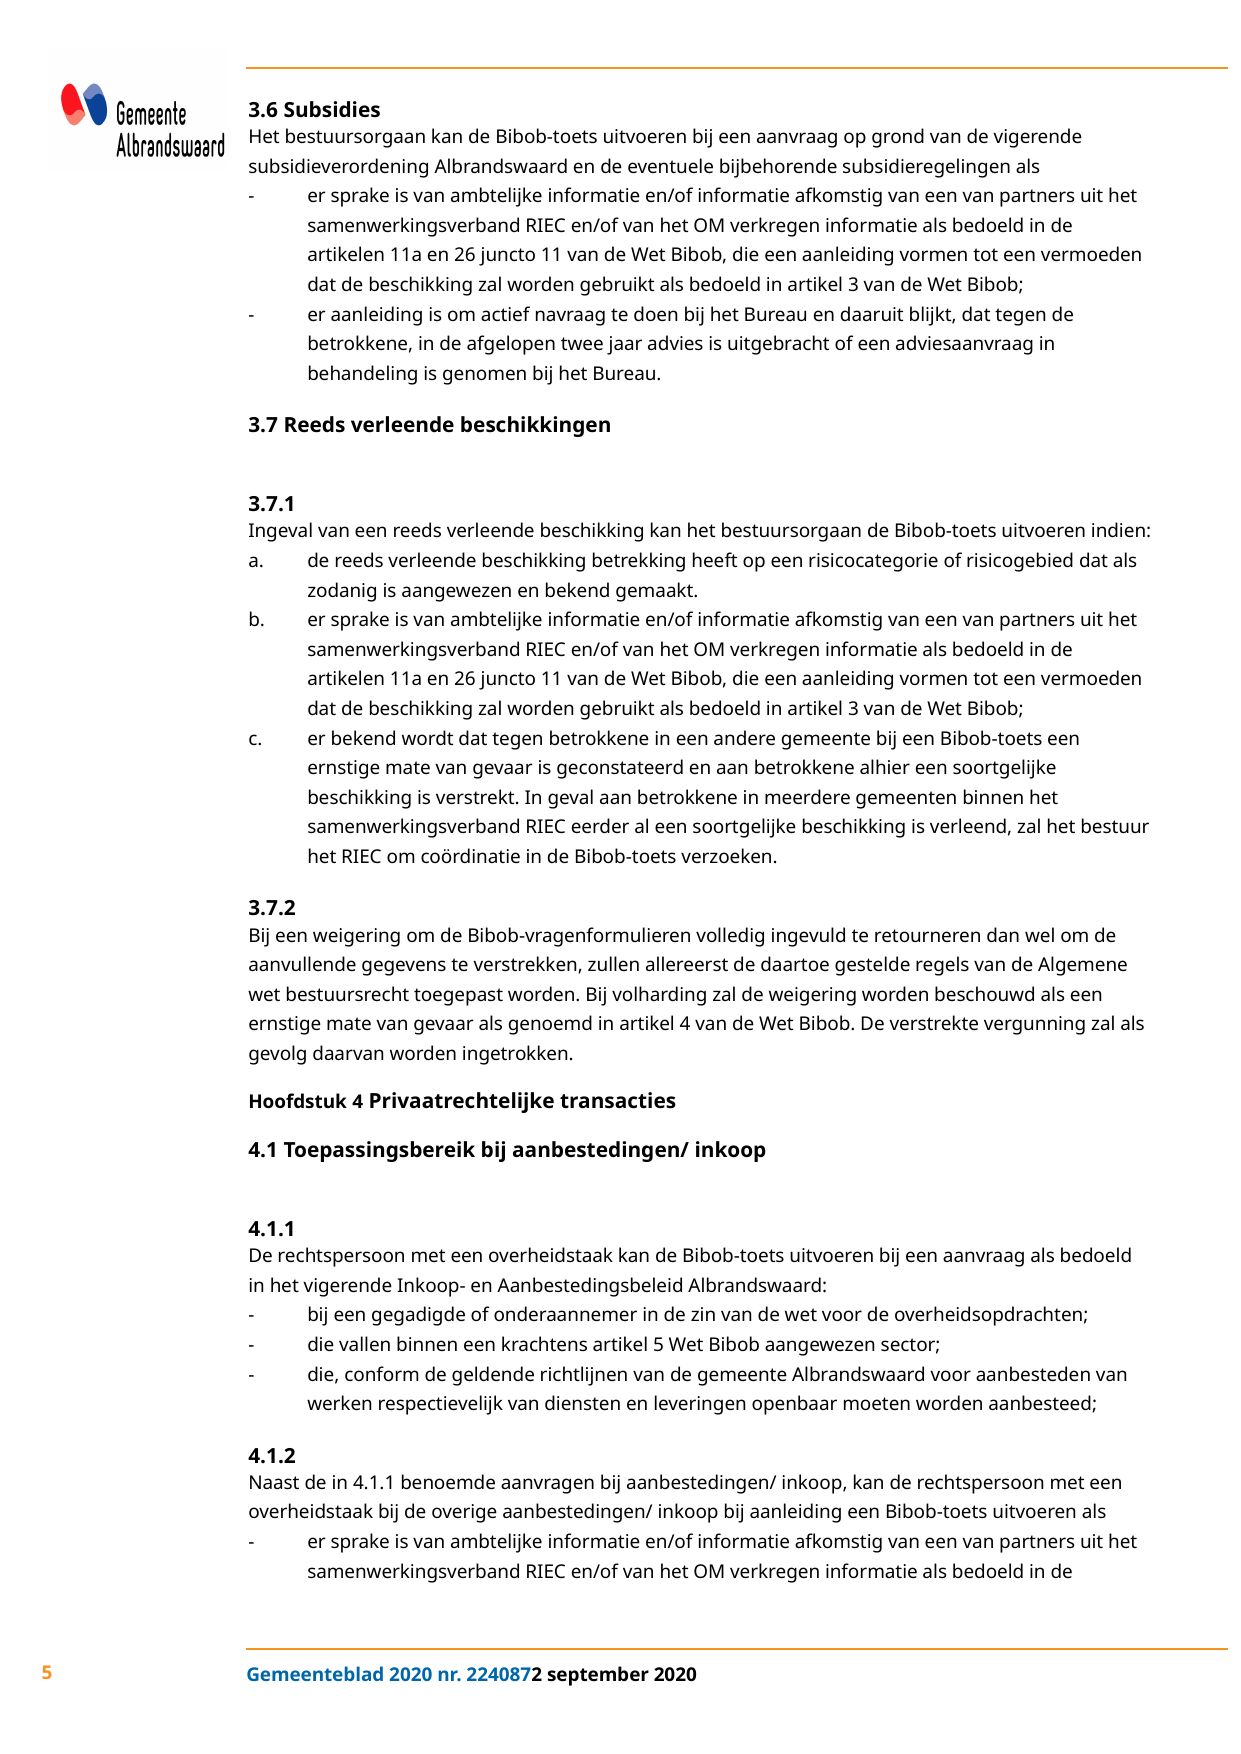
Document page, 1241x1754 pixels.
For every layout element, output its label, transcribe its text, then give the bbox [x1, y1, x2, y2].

text Bij een weigering om de Bibob-vragenformulieren volledig ingevuld te retourneren dan wel om de aanvullende gegevens te verstrekken, zullen allereerst de daartoe gestelde regels van de Algemene wet bestuursrecht toegepast worden. Bij volharding zal de weigering worden beschouwd als een ernstige mate van gevaar als genoemd in artikel 4 van de Wet Bibob. De verstrekte vergunning zal als gevolg daarvan worden ingetrokken. [248, 922, 1152, 1066]
text 4.1.1 [248, 1214, 1152, 1242]
list er sprake is van ambtelijke informatie en/of informatie afkomstig van een van partners uit het samenwerkingsverband RIEC en/of van het OM verkregen informatie als bedoeld in de artikelen 11a en 26 juncto 11 van de Wet Bibob, die een aanleiding vormen tot een vermoeden dat de beschikking zal worden gebruikt als bedoeld in artikel 3 van de Wet Bibob; [248, 606, 1152, 721]
text 3.7 Reeds verleende beschikkingen [248, 410, 1152, 439]
text 3.7.1 [248, 489, 1152, 518]
text 3.7.2 [248, 893, 1152, 922]
list die vallen binnen een krachtens artikel 5 Wet Bibob aangewezen sector; [248, 1331, 1152, 1357]
text 4.1.2 [248, 1441, 1152, 1469]
text 4.1 Toepassingsbereik bij aanbestedingen/ inkoop [248, 1135, 1152, 1163]
list die, conform de geldende richtlijnen van de gemeente Albrandswaard voor aanbesteden van werken respectievelijk van diensten en leveringen openbaar moeten worden aanbesteed; [248, 1361, 1152, 1416]
list er sprake is van ambtelijke informatie en/of informatie afkomstig van een van partners uit het samenwerkingsverband RIEC en/of van het OM verkregen informatie als bedoeld in de [248, 1528, 1152, 1584]
list bij een gegadigde of onderaannemer in de zin van de wet voor de overheidsopdrachten; [248, 1302, 1152, 1327]
list er aanleiding is om actief navraag te doen bij het Bureau en daaruit blijkt, dat tegen de betrokkene, in de afgelopen twee jaar advies is uitgebracht of een adviesaanvraag in behandeling is genomen bij het Bureau. [248, 301, 1152, 386]
picture [41, 47, 231, 172]
text Het bestuursorgaan kan de Bibob-toets uitvoeren bij een aanvraag op grond van de vigerende subsidieverordening Albrandswaard en de eventuele bijbehorende subsidieregelingen als [248, 123, 1152, 178]
text 3.6 Subsidies [248, 95, 1152, 123]
list de reeds verleende beschikking betrekking heeft op een risicocategorie of risicogebied dat als zodanig is aangewezen en bekend gemaakt. [248, 547, 1152, 602]
text Ingeval van een reeds verleende beschikking kan het bestuursorgaan de Bibob-toets uitvoeren indien: [248, 518, 1152, 543]
text Hoofdstuk 4 Privaatrechtelijke transacties [248, 1086, 1152, 1114]
text Naast de in 4.1.1 benoemde aanvragen bij aanbestedingen/ inkoop, kan de rechtspersoon met een overheidstaak bij de overige aanbestedingen/ inkoop bij aanleiding een Bibob-toets uitvoeren als [248, 1469, 1152, 1524]
text De rechtspersoon met een overheidstaak kan de Bibob-toets uitvoeren bij een aanvraag als bedoeld in het vigerende Inkoop- en Aanbestedingsbeleid Albrandswaard: [248, 1242, 1152, 1298]
list er bekend wordt dat tegen betrokkene in een andere gemeente bij een Bibob-toets een ernstige mate van gevaar is geconstateerd en aan betrokkene alhier een soortgelijke beschikking is verstrekt. In geval aan betrokkene in meerdere gemeenten binnen het samenwerkingsverband RIEC eerder al een soortgelijke beschikking is verleend, zal het bestuur het RIEC om coördinatie in de Bibob-toets verzoeken. [248, 725, 1152, 869]
list er sprake is van ambtelijke informatie en/of informatie afkomstig van een van partners uit het samenwerkingsverband RIEC en/of van het OM verkregen informatie als bedoeld in de artikelen 11a en 26 juncto 11 van de Wet Bibob, die een aanleiding vormen tot een vermoeden dat de beschikking zal worden gebruikt als bedoeld in artikel 3 van de Wet Bibob; [248, 182, 1152, 297]
